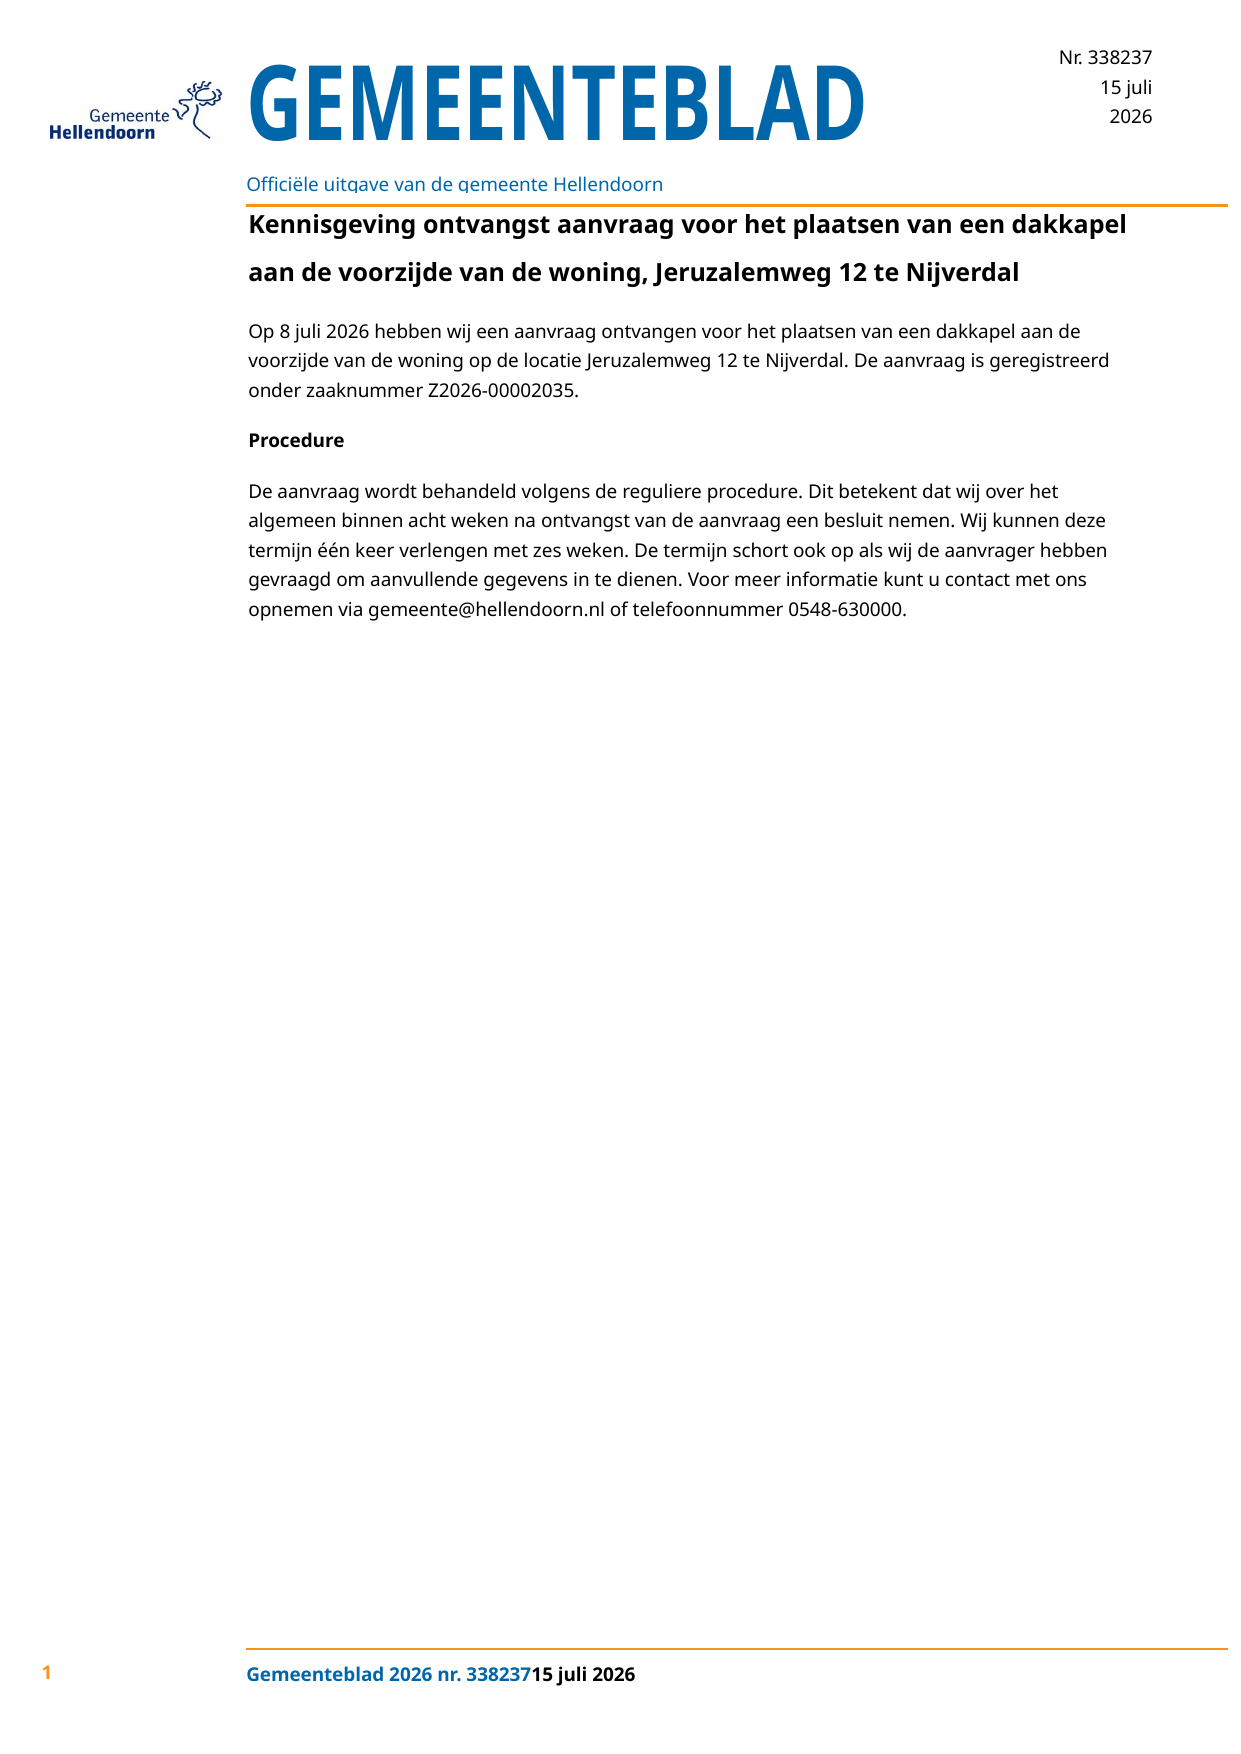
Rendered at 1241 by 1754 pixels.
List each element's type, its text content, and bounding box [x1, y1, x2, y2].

text Kennisgeving ontvangst aanvraag voor het plaatsen van een dakkapel aan de voorzijde van de woning, Jeruzalemweg 12 te Nijverdal [248, 207, 1152, 288]
text Op 8 juli 2026 hebben wij een aanvraag ontvangen voor het plaatsen van een dakkapel aan de voorzijde van de woning op de locatie Jeruzalemweg 12 te Nijverdal. De aanvraag is geregistreerd onder zaaknummer Z2026-00002035. [248, 318, 1152, 403]
text Procedure [248, 427, 1152, 453]
text De aanvraag wordt behandeld volgens de reguliere procedure. Dit betekent dat wij over het algemeen binnen acht weken na ontvangst van de aanvraag een besluit nemen. Wij kunnen deze termijn één keer verlengen met zes weken. De termijn schort ook op als wij de aanvrager hebben gevraagd om aanvullende gegevens in te dienen. Voor meer informatie kunt u contact met ons opnemen via gemeente@hellendoorn.nl of telefoonnummer 0548-630000. [248, 478, 1152, 622]
picture [41, 47, 231, 172]
